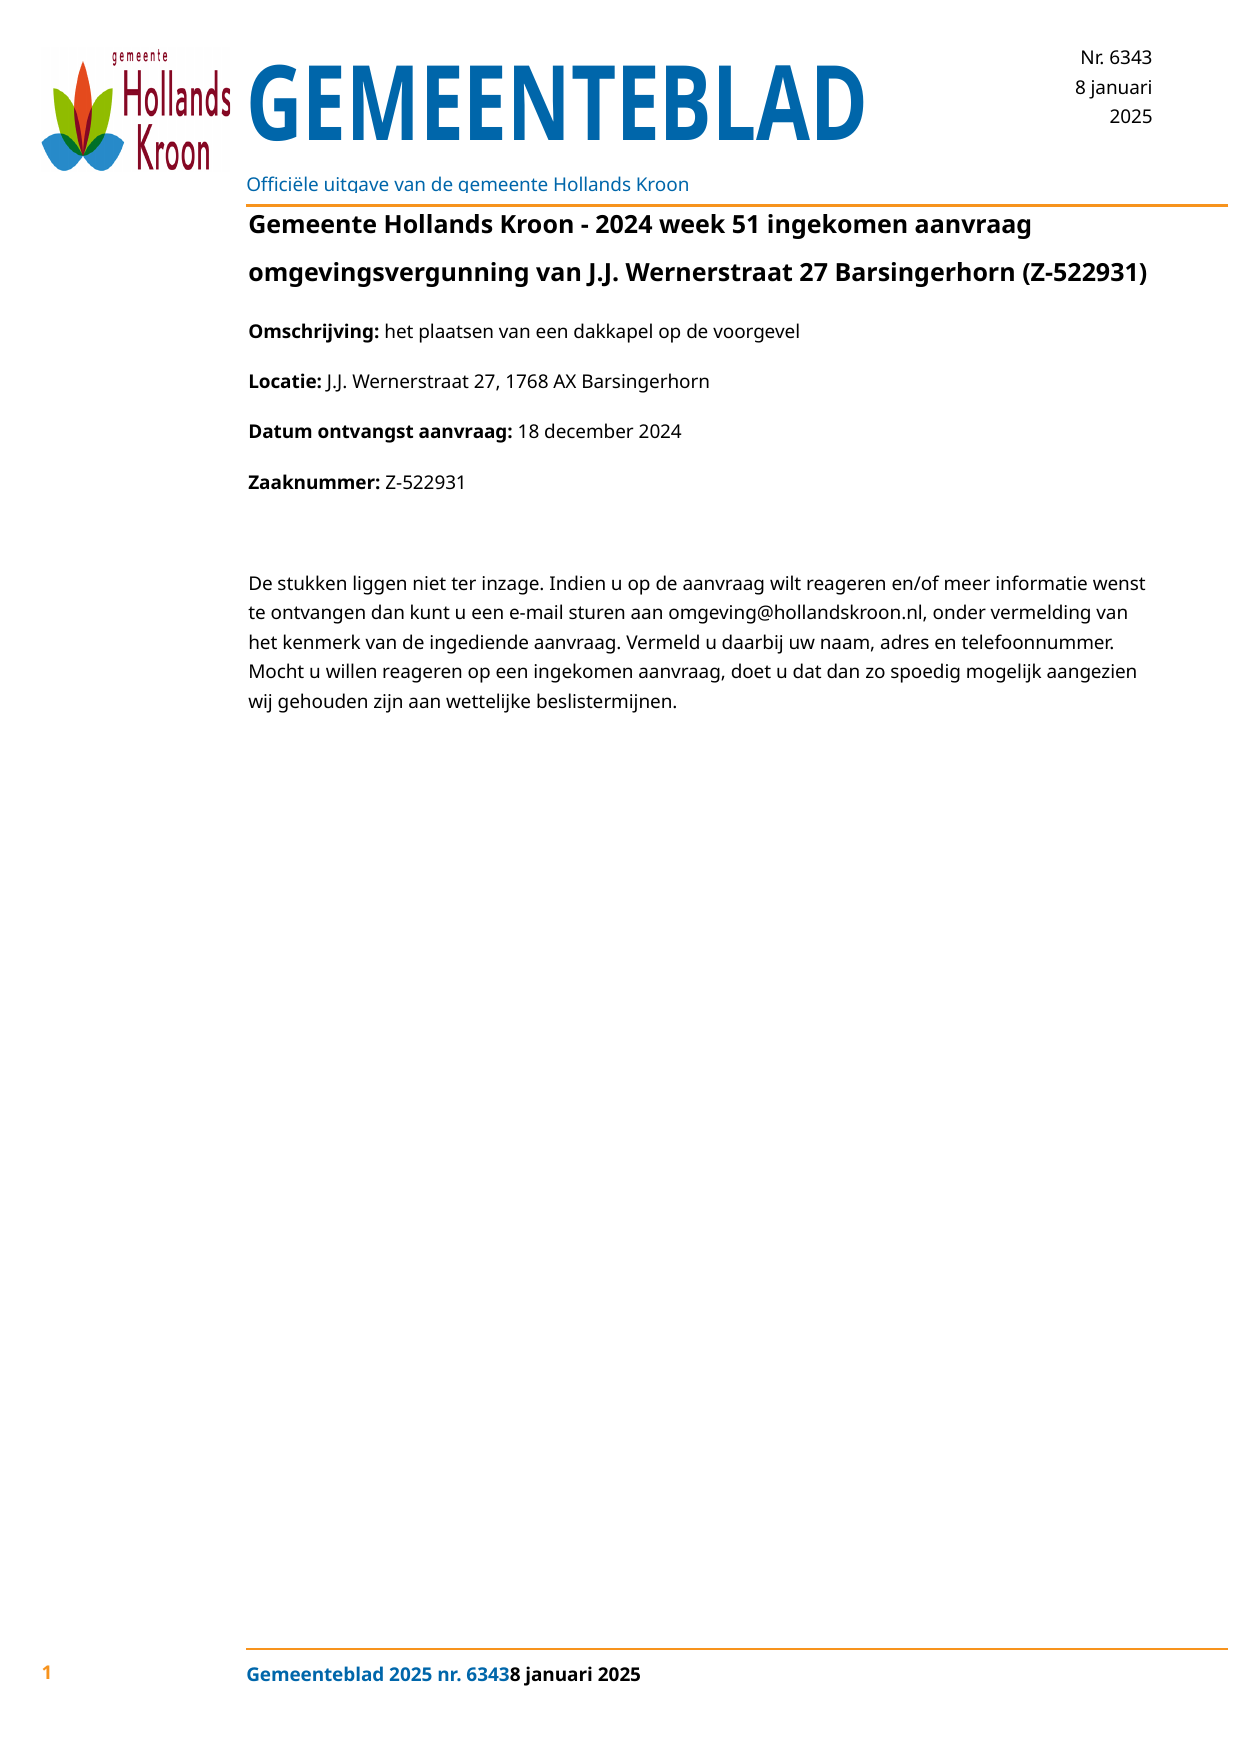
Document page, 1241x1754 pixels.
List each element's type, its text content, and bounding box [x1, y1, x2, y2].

text Zaaknummer: Z-522931 [248, 469, 1152, 495]
text Datum ontvangst aanvraag: 18 december 2024 [248, 419, 1152, 444]
text Omschrijving: het plaatsen van een dakkapel op de voorgevel [248, 318, 1152, 344]
text Locatie: J.J. Wernerstraat 27, 1768 AX Barsingerhorn [248, 368, 1152, 394]
picture [41, 47, 231, 172]
text De stukken liggen niet ter inzage. Indien u op de aanvraag wilt reageren en/of meer informatie wenst te ontvangen dan kunt u een e-mail sturen aan omgeving@hollandskroon.nl, onder vermelding van het kenmerk van de ingediende aanvraag. Vermeld u daarbij uw naam, adres en telefoonnummer. Mocht u willen reageren op een ingekomen aanvraag, doet u dat dan zo spoedig mogelijk aangezien wij gehouden zijn aan wettelijke beslistermijnen. [248, 570, 1152, 714]
text Gemeente Hollands Kroon - 2024 week 51 ingekomen aanvraag omgevingsvergunning van J.J. Wernerstraat 27 Barsingerhorn (Z-522931) [248, 207, 1152, 288]
